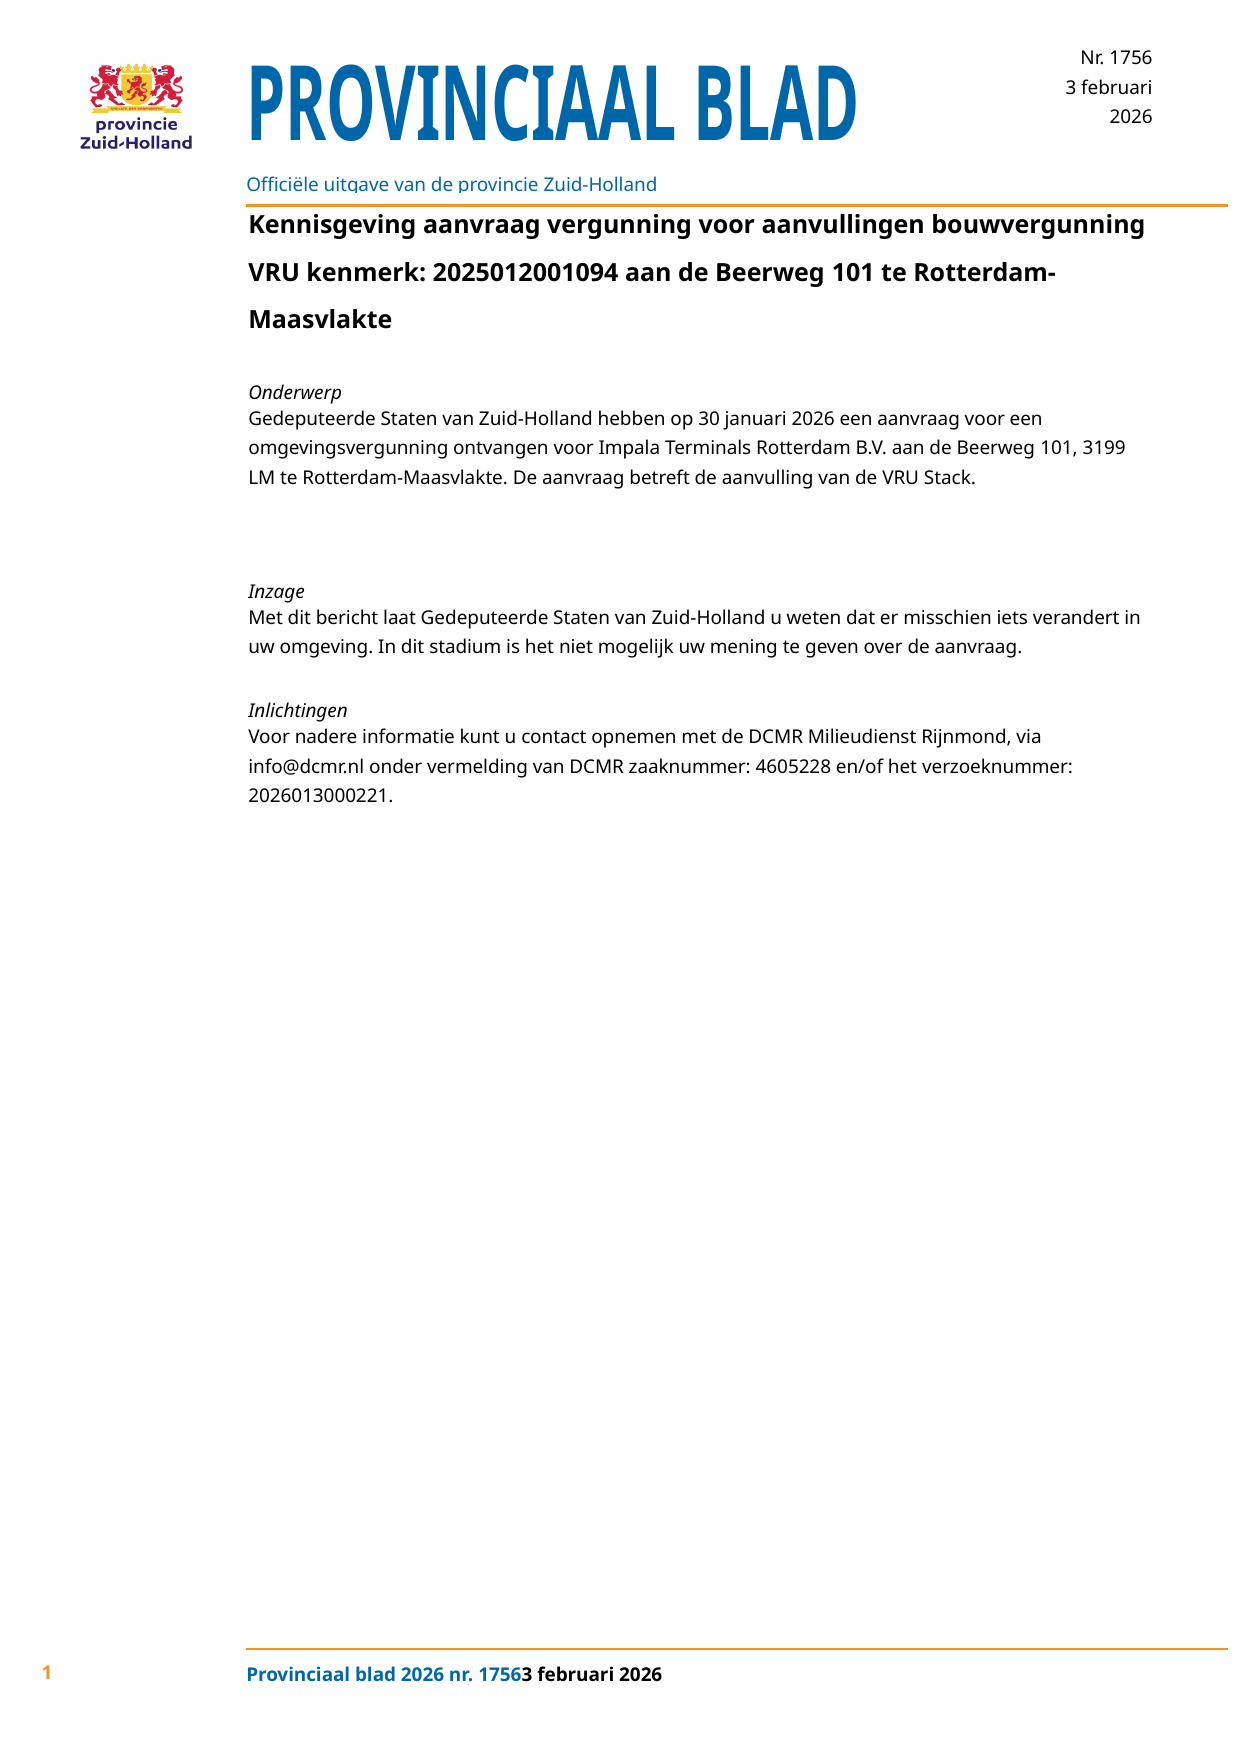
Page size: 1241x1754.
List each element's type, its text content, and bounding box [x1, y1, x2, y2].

text Met dit bericht laat Gedeputeerde Staten van Zuid-Holland u weten dat er misschien iets verandert in uw omgeving. In dit stadium is het niet mogelijk uw mening te geven over de aanvraag. [248, 604, 1152, 659]
text Gedeputeerde Staten van Zuid-Holland hebben op 30 januari 2026 een aanvraag voor een omgevingsvergunning ontvangen voor Impala Terminals Rotterdam B.V. aan de Beerweg 101, 3199 LM te Rotterdam-Maasvlakte. De aanvraag betreft de aanvulling van de VRU Stack. [248, 405, 1152, 490]
text Inlichtingen [248, 698, 1152, 723]
text Kennisgeving aanvraag vergunning voor aanvullingen bouwvergunning VRU kenmerk: 2025012001094 aan de Beerweg 101 te Rotterdam-Maasvlakte [248, 207, 1152, 336]
picture [41, 47, 231, 172]
text Voor nadere informatie kunt u contact opnemen met de DCMR Milieudienst Rijnmond, via info@dcmr.nl onder vermelding van DCMR zaaknummer: 4605228 en/of het verzoeknummer: 2026013000221. [248, 723, 1152, 808]
text Onderwerp [248, 379, 1152, 405]
text Inzage [248, 578, 1152, 604]
